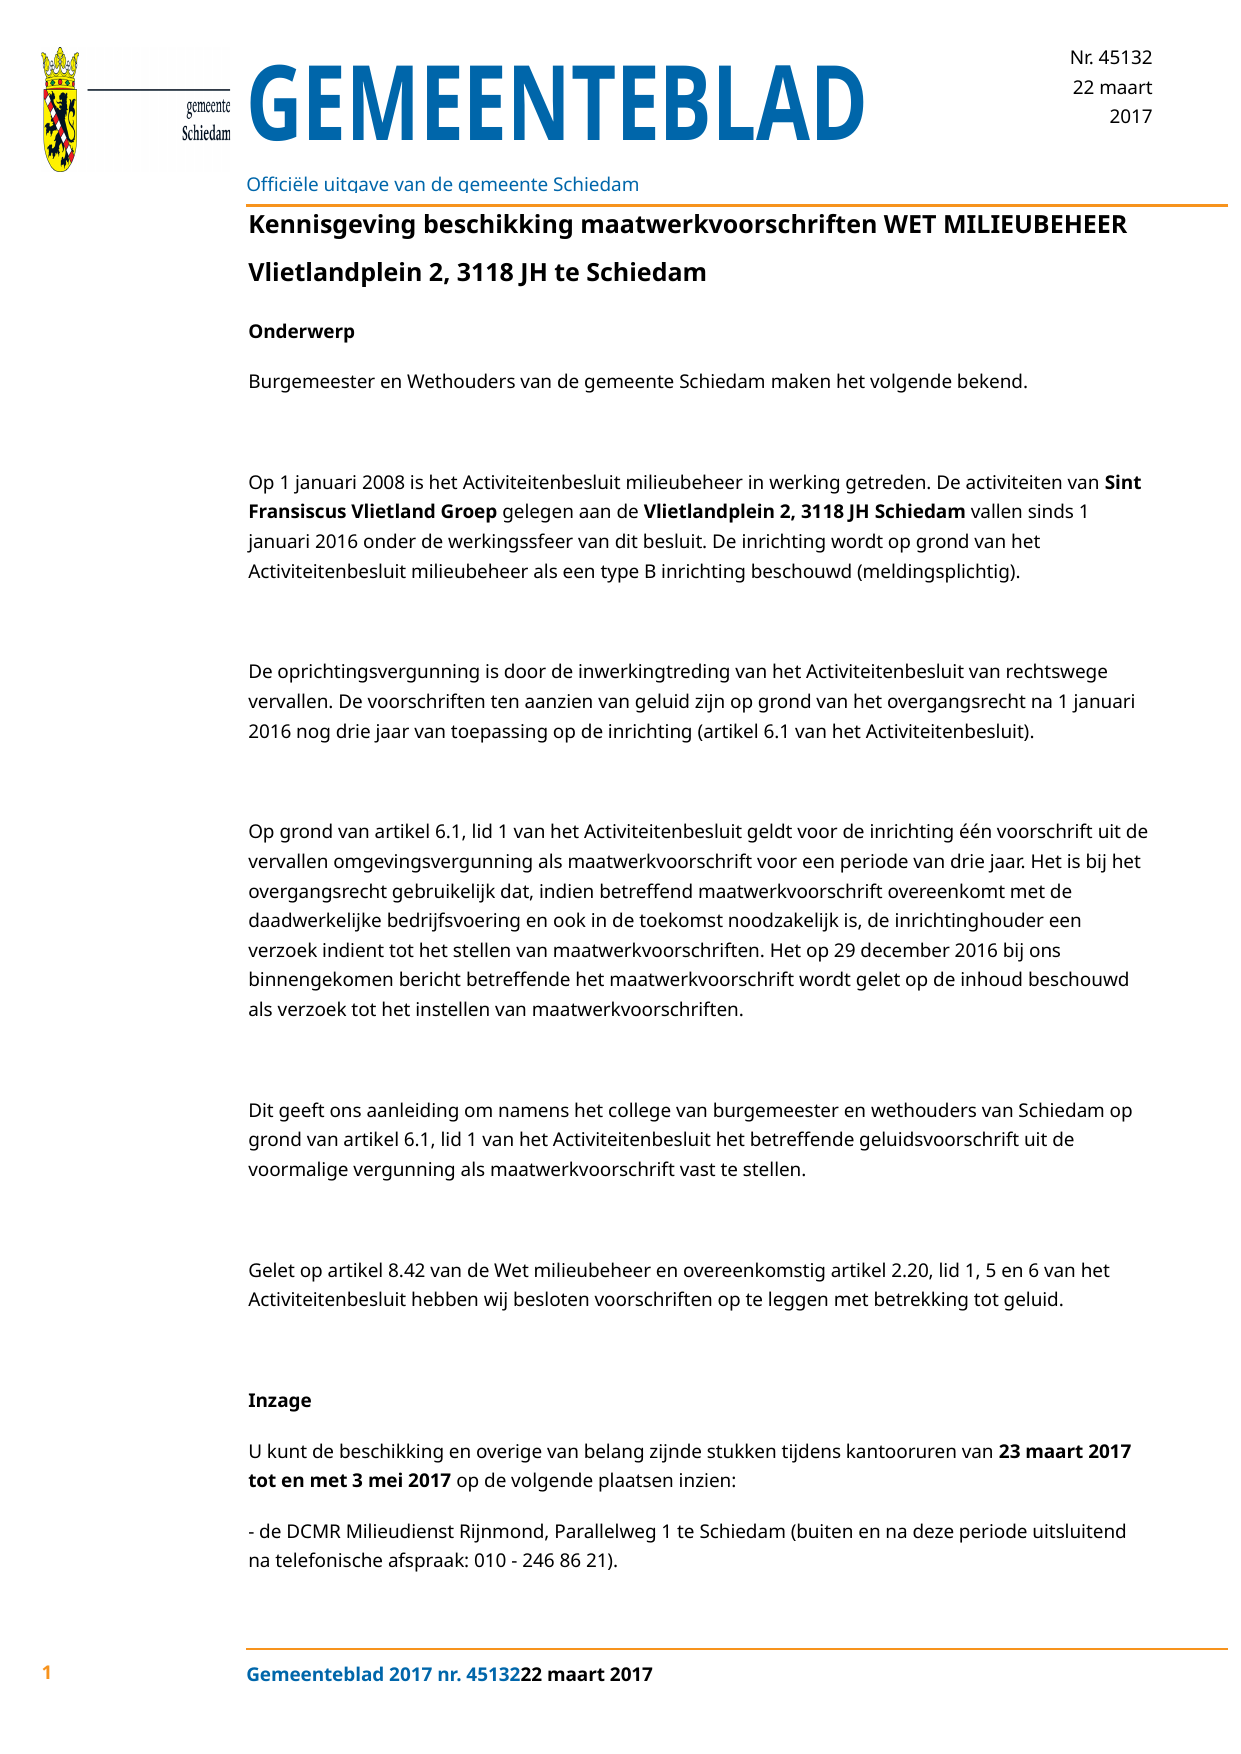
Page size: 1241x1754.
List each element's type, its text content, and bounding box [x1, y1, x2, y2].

text Onderwerp [248, 318, 1152, 344]
text Inzage [248, 1387, 1152, 1413]
text Op 1 januari 2008 is het Activiteitenbesluit milieubeheer in werking getreden. De activiteiten van Sint Fransiscus Vlietland Groep gelegen aan de Vlietlandplein 2, 3118 JH Schiedam vallen sinds 1 januari 2016 onder de werkingssfeer van dit besluit. De inrichting wordt op grond van het Activiteitenbesluit milieubeheer als een type B inrichting beschouwd (meldingsplichtig). [248, 469, 1152, 584]
text Burgemeester en Wethouders van de gemeente Schiedam maken het volgende bekend. [248, 368, 1152, 394]
text Op grond van artikel 6.1, lid 1 van het Activiteitenbesluit geldt voor de inrichting één voorschrift uit de vervallen omgevingsvergunning als maatwerkvoorschrift voor een periode van drie jaar. Het is bij het overgangsrecht gebruikelijk dat, indien betreffend maatwerkvoorschrift overeenkomt met de daadwerkelijke bedrijfsvoering en ook in de toekomst noodzakelijk is, de inrichtinghouder een verzoek indient tot het stellen van maatwerkvoorschriften. Het op 29 december 2016 bij ons binnengekomen bericht betreffende het maatwerkvoorschrift wordt gelet op de inhoud beschouwd als verzoek tot het instellen van maatwerkvoorschriften. [248, 819, 1152, 1022]
picture [41, 47, 231, 172]
text U kunt de beschikking en overige van belang zijnde stukken tijdens kantooruren van 23 maart 2017 tot en met 3 mei 2017 op de volgende plaatsen inzien: [248, 1438, 1152, 1493]
text Dit geeft ons aanleiding om namens het college van burgemeester en wethouders van Schiedam op grond van artikel 6.1, lid 1 van het Activiteitenbesluit het betreffende geluidsvoorschrift uit de voormalige vergunning als maatwerkvoorschrift vast te stellen. [248, 1097, 1152, 1182]
text Gelet op artikel 8.42 van de Wet milieubeheer en overeenkomstig artikel 2.20, lid 1, 5 en 6 van het Activiteitenbesluit hebben wij besloten voorschriften op te leggen met betrekking tot geluid. [248, 1257, 1152, 1312]
text Kennisgeving beschikking maatwerkvoorschriften WET MILIEUBEHEER Vlietlandplein 2, 3118 JH te Schiedam [248, 207, 1152, 288]
text - de DCMR Milieudienst Rijnmond, Parallelweg 1 te Schiedam (buiten en na deze periode uitsluitend na telefonische afspraak: 010 - 246 86 21). [248, 1518, 1152, 1573]
text De oprichtingsvergunning is door de inwerkingtreding van het Activiteitenbesluit van rechtswege vervallen. De voorschriften ten aanzien van geluid zijn op grond van het overgangsrecht na 1 januari 2016 nog drie jaar van toepassing op de inrichting (artikel 6.1 van het Activiteitenbesluit). [248, 659, 1152, 744]
